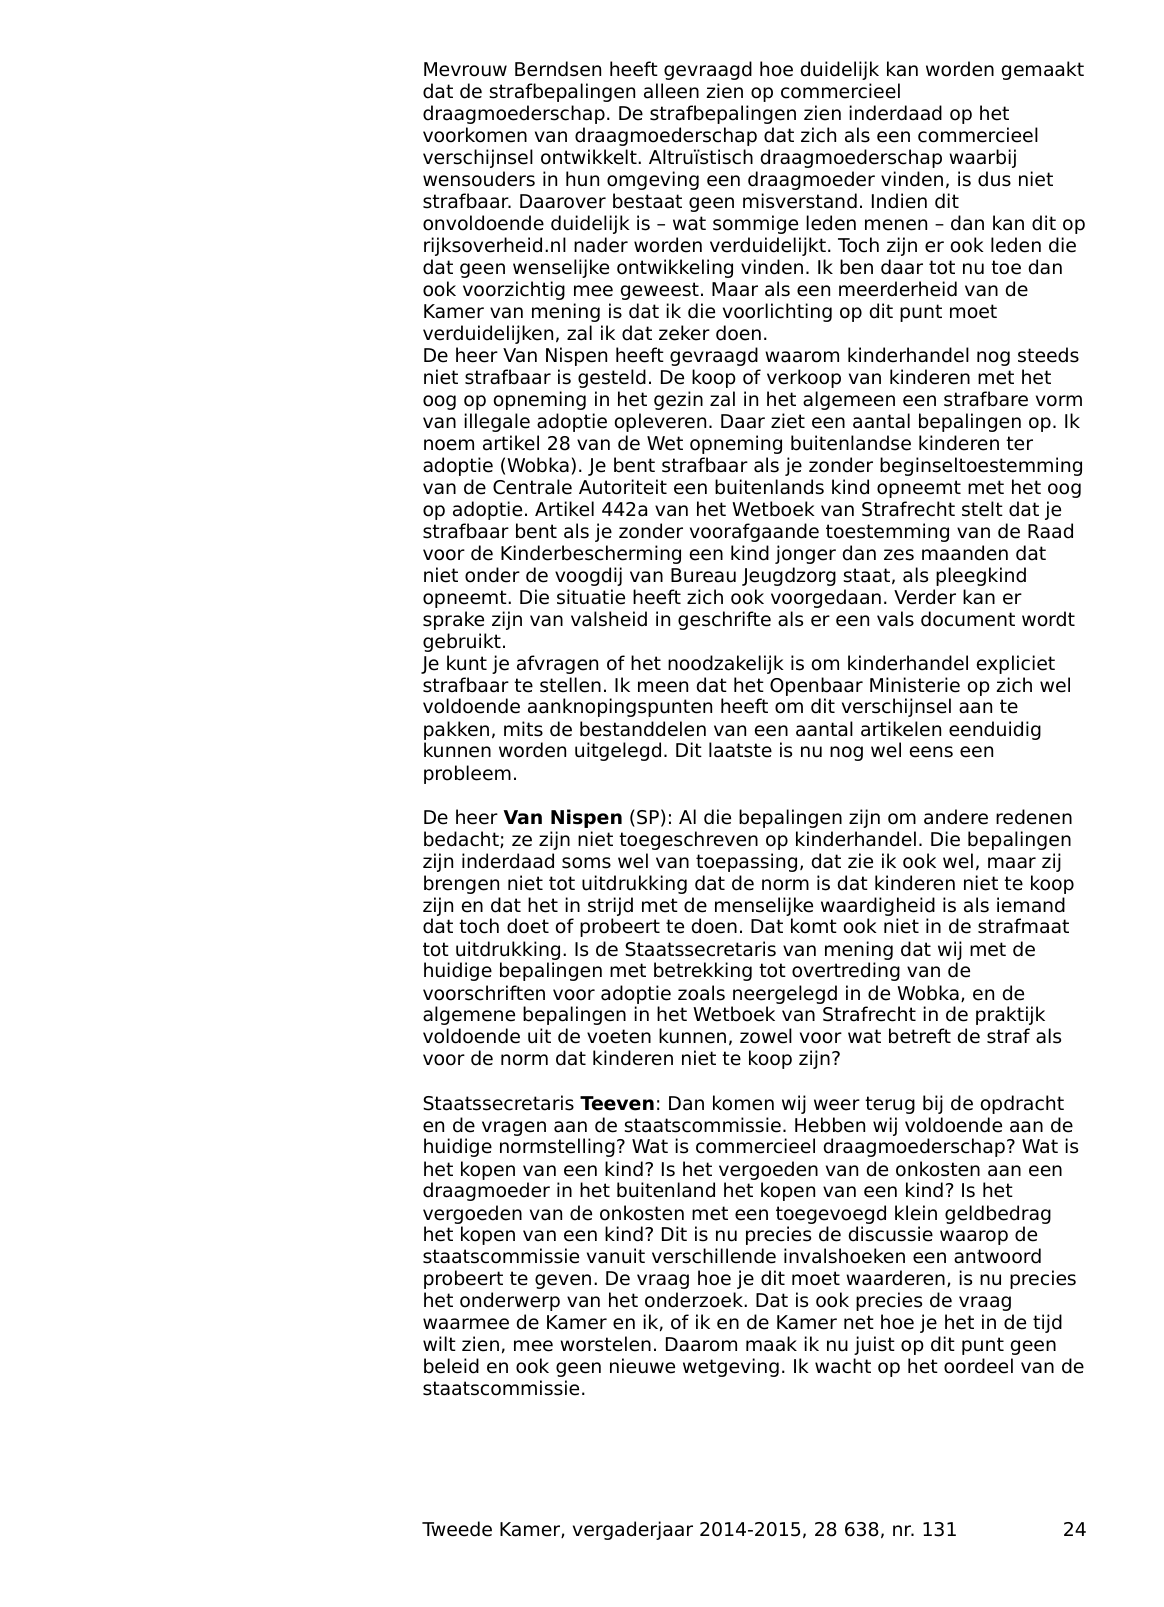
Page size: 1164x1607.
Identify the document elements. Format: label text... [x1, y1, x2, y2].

text Je kunt je afvragen of het noodzakelijk is om kinderhandel expliciet strafbaar te stellen. Ik meen dat het Openbaar Ministerie op zich wel voldoende aanknopingspunten heeft om dit verschijnsel aan te pakken, mits de bestanddelen van een aantal artikelen eenduidig kunnen worden uitgelegd. Dit laatste is nu nog wel eens een probleem. [422, 652, 1087, 784]
text De heer Van Nispen (SP): Al die bepalingen zijn om andere redenen bedacht; ze zijn niet toegeschreven op kinderhandel. Die bepalingen zijn inderdaad soms wel van toepassing, dat zie ik ook wel, maar zij brengen niet tot uitdrukking dat de norm is dat kinderen niet te koop zijn en dat het in strijd met de menselijke waardigheid is als iemand dat toch doet of probeert te doen. Dat komt ook niet in de strafmaat tot uitdrukking. Is de Staatssecretaris van mening dat wij met de huidige bepalingen met betrekking tot overtreding van de voorschriften voor adoptie zoals neergelegd in de Wobka, en de algemene bepalingen in het Wetboek van Strafrecht in de praktijk voldoende uit de voeten kunnen, zowel voor wat betreft de straf als voor de norm dat kinderen niet te koop zijn? [422, 807, 1087, 1070]
text Staatssecretaris Teeven: Dan komen wij weer terug bij de opdracht en de vragen aan de staatscommissie. Hebben wij voldoende aan de huidige normstelling? Wat is commercieel draagmoederschap? Wat is het kopen van een kind? Is het vergoeden van de onkosten aan een draagmoeder in het buitenland het kopen van een kind? Is het vergoeden van de onkosten met een toegevoegd klein geldbedrag het kopen van een kind? Dit is nu precies de discussie waarop de staatscommissie vanuit verschillende invalshoeken een antwoord probeert te geven. De vraag hoe je dit moet waarderen, is nu precies het onderwerp van het onderzoek. Dat is ook precies de vraag waarmee de Kamer en ik, of ik en de Kamer net hoe je het in de tijd wilt zien, mee worstelen. Daarom maak ik nu juist op dit punt geen beleid en ook geen nieuwe wetgeving. Ik wacht op het oordeel van de staatscommissie. [422, 1092, 1087, 1400]
text Mevrouw Berndsen heeft gevraagd hoe duidelijk kan worden gemaakt dat de strafbepalingen alleen zien op commercieel draagmoederschap. De strafbepalingen zien inderdaad op het voorkomen van draagmoederschap dat zich als een commercieel verschijnsel ontwikkelt. Altruïstisch draagmoederschap waarbij wensouders in hun omgeving een draagmoeder vinden, is dus niet strafbaar. Daarover bestaat geen misverstand. Indien dit onvoldoende duidelijk is – wat sommige leden menen – dan kan dit op rijksoverheid.nl nader worden verduidelijkt. Toch zijn er ook leden die dat geen wenselijke ontwikkeling vinden. Ik ben daar tot nu toe dan ook voorzichtig mee geweest. Maar als een meerderheid van de Kamer van mening is dat ik die voorlichting op dit punt moet verduidelijken, zal ik dat zeker doen. [422, 59, 1087, 345]
text De heer Van Nispen heeft gevraagd waarom kinderhandel nog steeds niet strafbaar is gesteld. De koop of verkoop van kinderen met het oog op opneming in het gezin zal in het algemeen een strafbare vorm van illegale adoptie opleveren. Daar ziet een aantal bepalingen op. Ik noem artikel 28 van de Wet opneming buitenlandse kinderen ter adoptie (Wobka). Je bent strafbaar als je zonder beginseltoestemming van de Centrale Autoriteit een buitenlands kind opneemt met het oog op adoptie. Artikel 442a van het Wetboek van Strafrecht stelt dat je strafbaar bent als je zonder voorafgaande toestemming van de Raad voor de Kinderbescherming een kind jonger dan zes maanden dat niet onder de voogdij van Bureau Jeugdzorg staat, als pleegkind opneemt. Die situatie heeft zich ook voorgedaan. Verder kan er sprake zijn van valsheid in geschrifte als er een vals document wordt gebruikt. [422, 345, 1087, 652]
